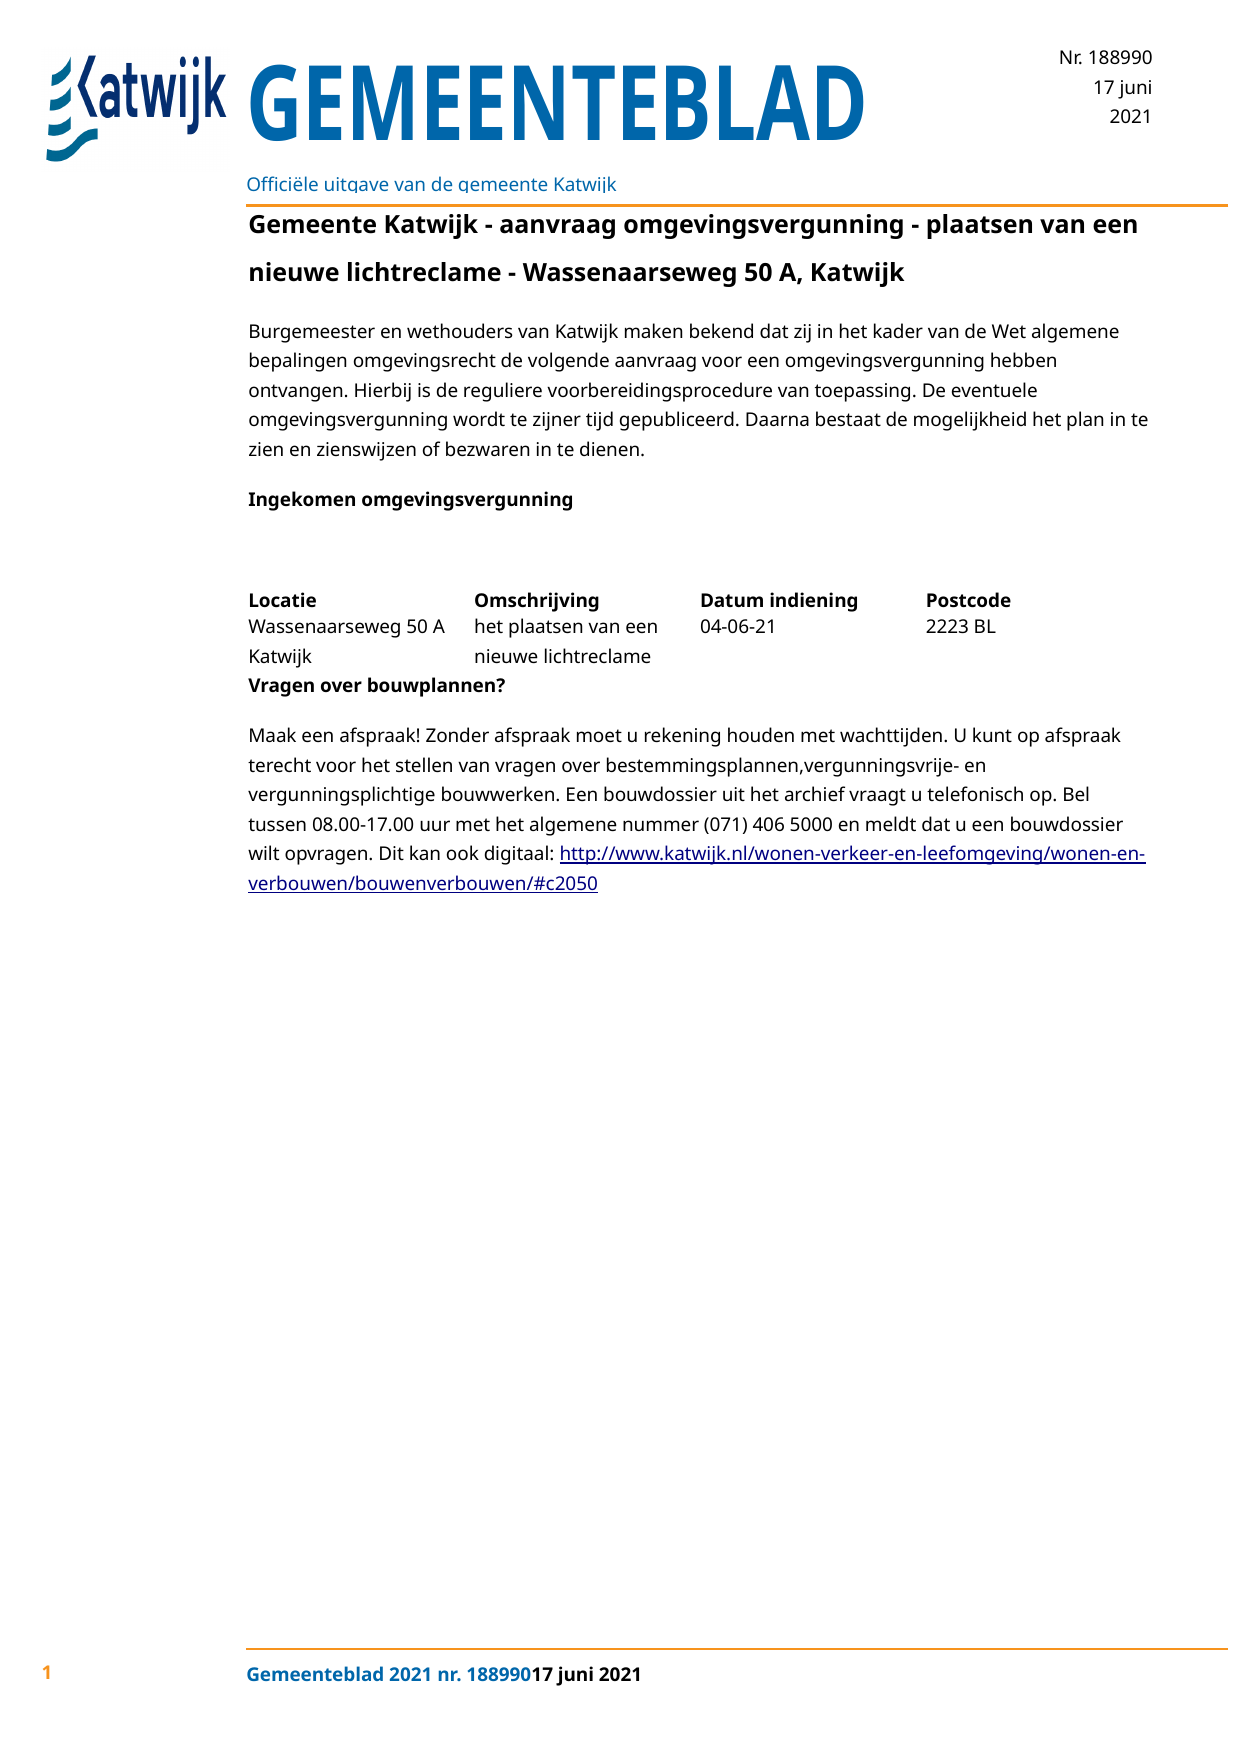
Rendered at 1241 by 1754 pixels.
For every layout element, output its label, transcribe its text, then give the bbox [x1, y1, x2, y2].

text Ingekomen omgevingsvergunning [248, 487, 1152, 512]
table_cell 2223 BL [926, 613, 1152, 669]
table_cell het plaatsen van een nieuwe lichtreclame [474, 613, 700, 669]
table_cell 04-06-21 [700, 613, 926, 669]
table_header Postcode [926, 588, 1152, 613]
text Gemeente Katwijk - aanvraag omgevingsvergunning - plaatsen van een nieuwe lichtreclame - Wassenaarseweg 50 A, Katwijk [248, 207, 1152, 288]
table_cell Wassenaarseweg 50 A Katwijk [248, 613, 474, 669]
text Burgemeester en wethouders van Katwijk maken bekend dat zij in het kader van de Wet algemene bepalingen omgevingsrecht de volgende aanvraag voor een omgevingsvergunning hebben ontvangen. Hierbij is de reguliere voorbereidingsprocedure van toepassing. De eventuele omgevingsvergunning wordt te zijner tijd gepubliceerd. Daarna bestaat de mogelijkheid het plan in te zien en zienswijzen of bezwaren in te dienen. [248, 318, 1152, 462]
picture [41, 47, 231, 172]
text Vragen over bouwplannen? [248, 672, 1152, 698]
text Maak een afspraak! Zonder afspraak moet u rekening houden met wachttijden. U kunt op afspraak terecht voor het stellen van vragen over bestemmingsplannen,vergunningsvrije- en vergunningsplichtige bouwwerken. Een bouwdossier uit het archief vraagt u telefonisch op. Bel tussen 08.00-17.00 uur met het algemene nummer (071) 406 5000 en meldt dat u een bouwdossier wilt opvragen. Dit kan ook digitaal: http://www.katwijk.nl/wonen-verkeer-en-leefomgeving/wonen-en-verbouwen/bouwenverbouwen/#c2050 [248, 722, 1152, 896]
table_header Omschrijving [474, 588, 700, 613]
table_header Datum indiening [700, 588, 926, 613]
table_header Locatie [248, 588, 474, 613]
